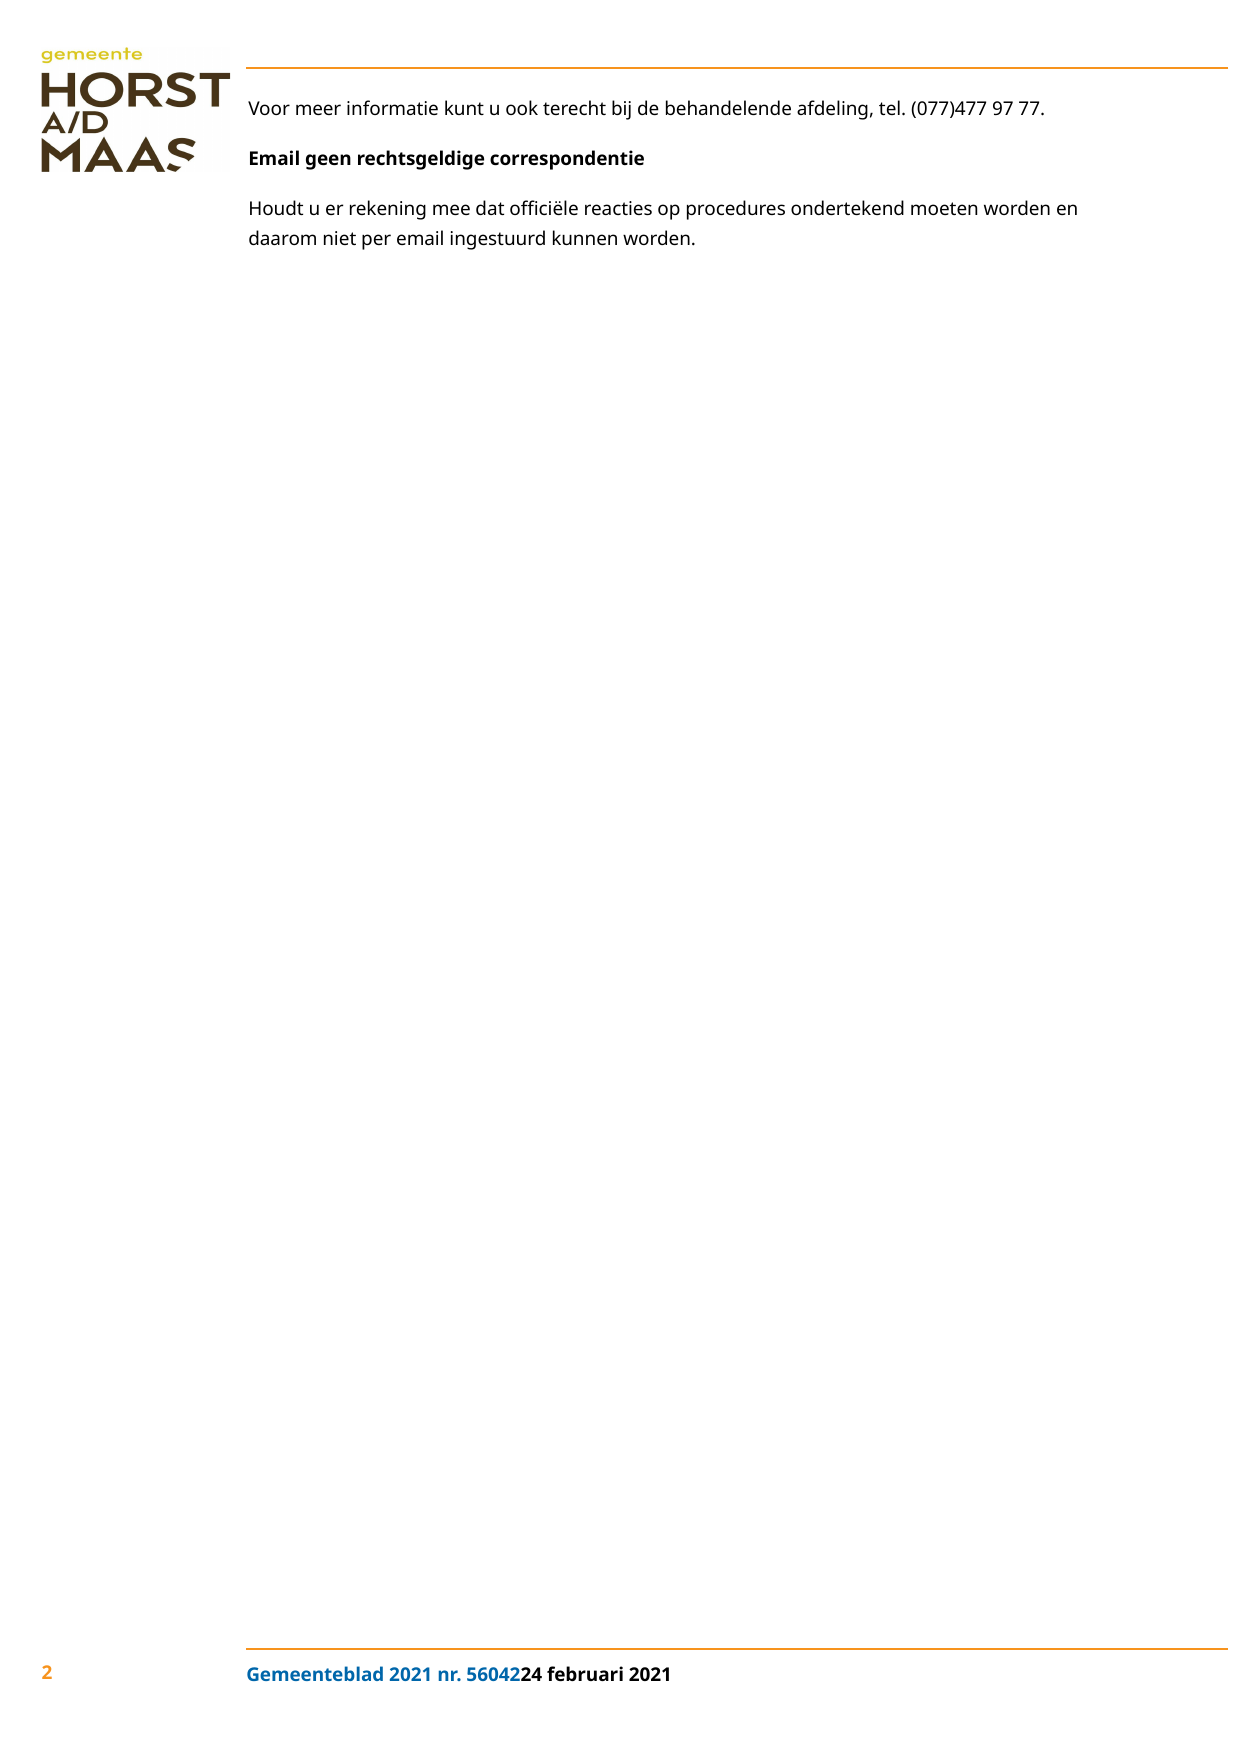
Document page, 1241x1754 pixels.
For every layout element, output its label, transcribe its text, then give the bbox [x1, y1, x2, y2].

picture [41, 47, 231, 172]
text Houdt u er rekening mee dat officiële reacties op procedures ondertekend moeten worden en daarom niet per email ingestuurd kunnen worden. [248, 196, 1152, 251]
text Voor meer informatie kunt u ook terecht bij de behandelende afdeling, tel. (077)477 97 77. [248, 95, 1152, 121]
text Email geen rechtsgeldige correspondentie [248, 145, 1152, 171]
